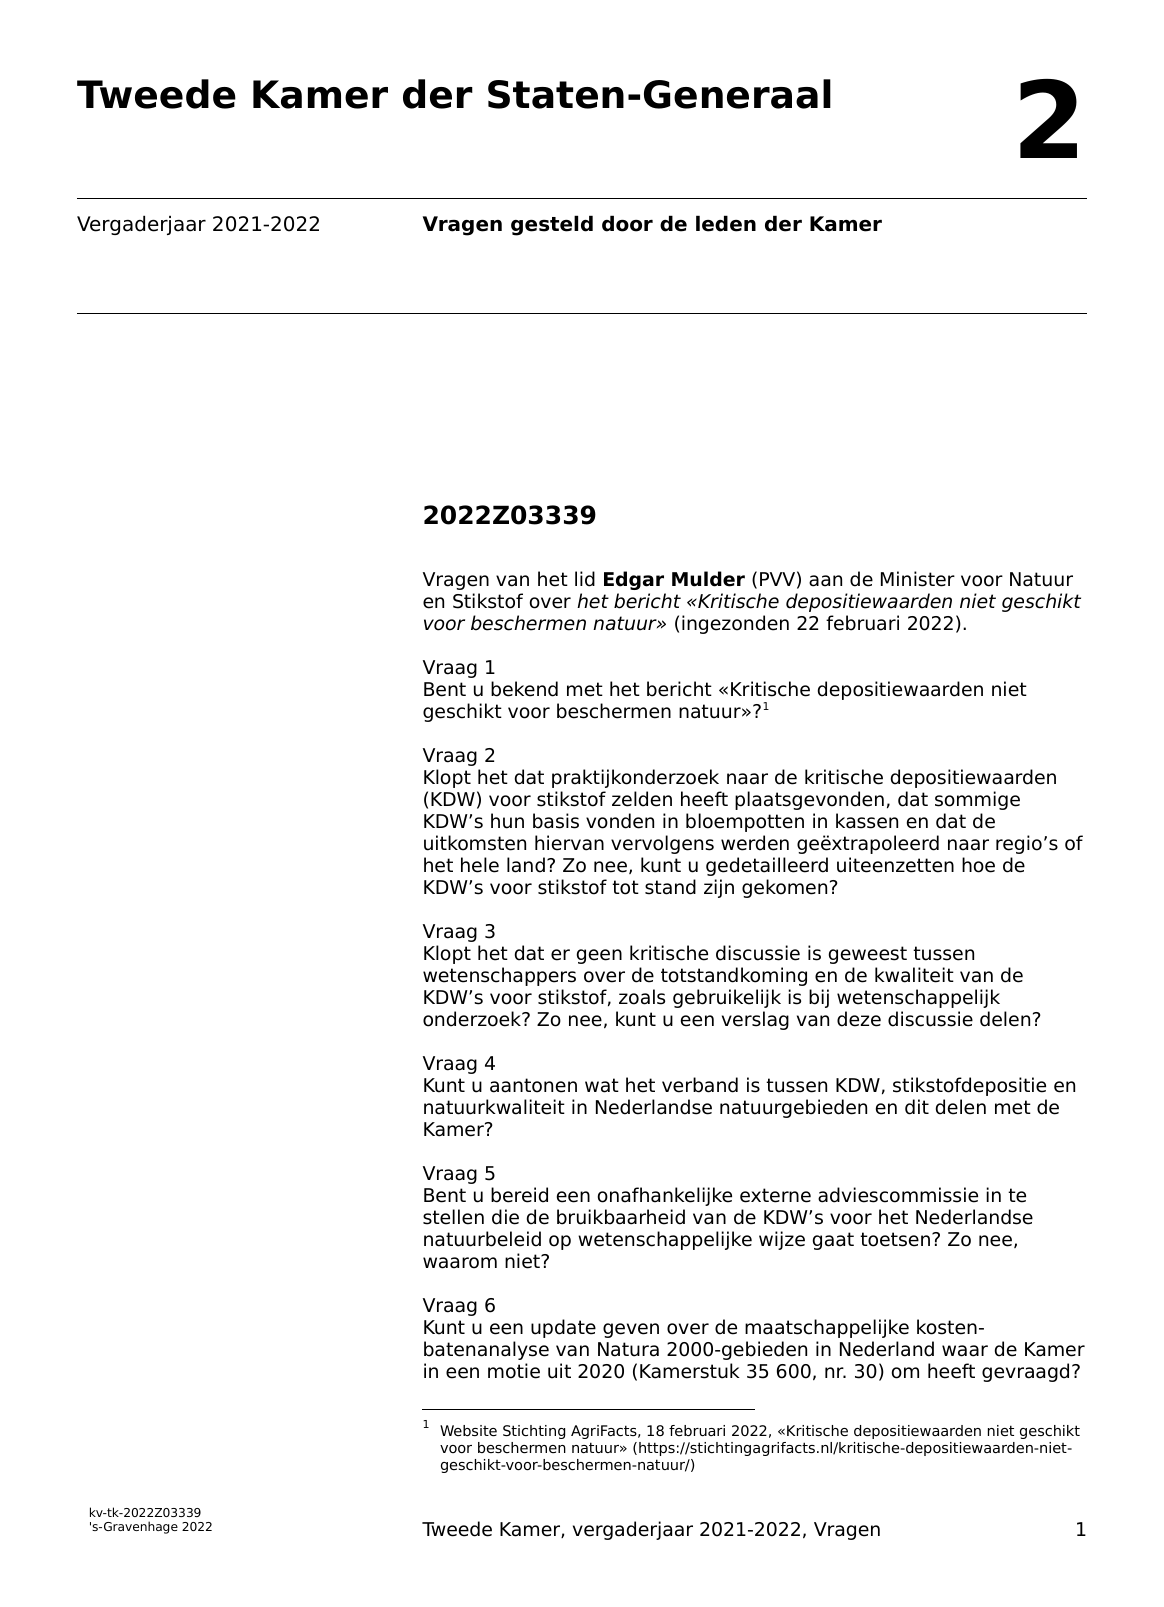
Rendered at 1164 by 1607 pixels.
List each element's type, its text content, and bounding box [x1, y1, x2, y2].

text Vragen van het lid Edgar Mulder (PVV) aan de Minister voor Natuur en Stikstof over het bericht «Kritische depositiewaarden niet geschikt voor beschermen natuur» (ingezonden 22 februari 2022). [422, 569, 1087, 635]
text Vraag 5 [422, 1163, 1087, 1185]
text Bent u bereid een onafhankelijke externe adviescommissie in te stellen die de bruikbaarheid van de KDW’s voor het Nederlandse natuurbeleid op wetenschappelijke wijze gaat toetsen? Zo nee, waarom niet? [422, 1185, 1087, 1273]
table_cell Vragen gesteld door de leden der Kamer [422, 199, 1087, 313]
table_cell Vergaderjaar 2021-2022 [77, 199, 422, 313]
text 2022Z03339 [422, 501, 1087, 531]
text Vraag 3 [422, 921, 1087, 943]
text Vraag 4 [422, 1053, 1087, 1075]
text Vraag 6 [422, 1295, 1087, 1317]
text Website Stichting AgriFacts, 18 februari 2022, «Kritische depositiewaarden niet geschikt voor beschermen natuur» (https://stichtingagrifacts.nl/kritische-depositiewaarden-niet-geschikt-voor-beschermen-natuur/) [422, 1418, 1087, 1474]
text Klopt het dat er geen kritische discussie is geweest tussen wetenschappers over de totstandkoming en de kwaliteit van de KDW’s voor stikstof, zoals gebruikelijk is bij wetenschappelijk onderzoek? Zo nee, kunt u een verslag van deze discussie delen? [422, 943, 1087, 1031]
text kv-tk-2022Z03339 [88, 1506, 323, 1520]
text Kunt u een update geven over de maatschappelijke kosten-batenanalyse van Natura 2000-gebieden in Nederland waar de Kamer in een motie uit 2020 (Kamerstuk 35 600, nr. 30) om heeft gevraagd? [422, 1317, 1087, 1383]
table_header Tweede Kamer der Staten-Generaal [77, 59, 886, 198]
text Kunt u aantonen wat het verband is tussen KDW, stikstofdepositie en natuurkwaliteit in Nederlandse natuurgebieden en dit delen met de Kamer? [422, 1075, 1087, 1141]
text Bent u bekend met het bericht «Kritische depositiewaarden niet geschikt voor beschermen natuur»? [422, 679, 1087, 723]
text Vraag 2 [422, 745, 1087, 767]
table_header 2 [886, 59, 1087, 198]
text 's-Gravenhage 2022 [88, 1520, 323, 1534]
text Vraag 1 [422, 657, 1087, 679]
text Klopt het dat praktijkonderzoek naar de kritische depositiewaarden (KDW) voor stikstof zelden heeft plaatsgevonden, dat sommige KDW’s hun basis vonden in bloempotten in kassen en dat de uitkomsten hiervan vervolgens werden geëxtrapoleerd naar regio’s of het hele land? Zo nee, kunt u gedetailleerd uiteenzetten hoe de KDW’s voor stikstof tot stand zijn gekomen? [422, 767, 1087, 899]
